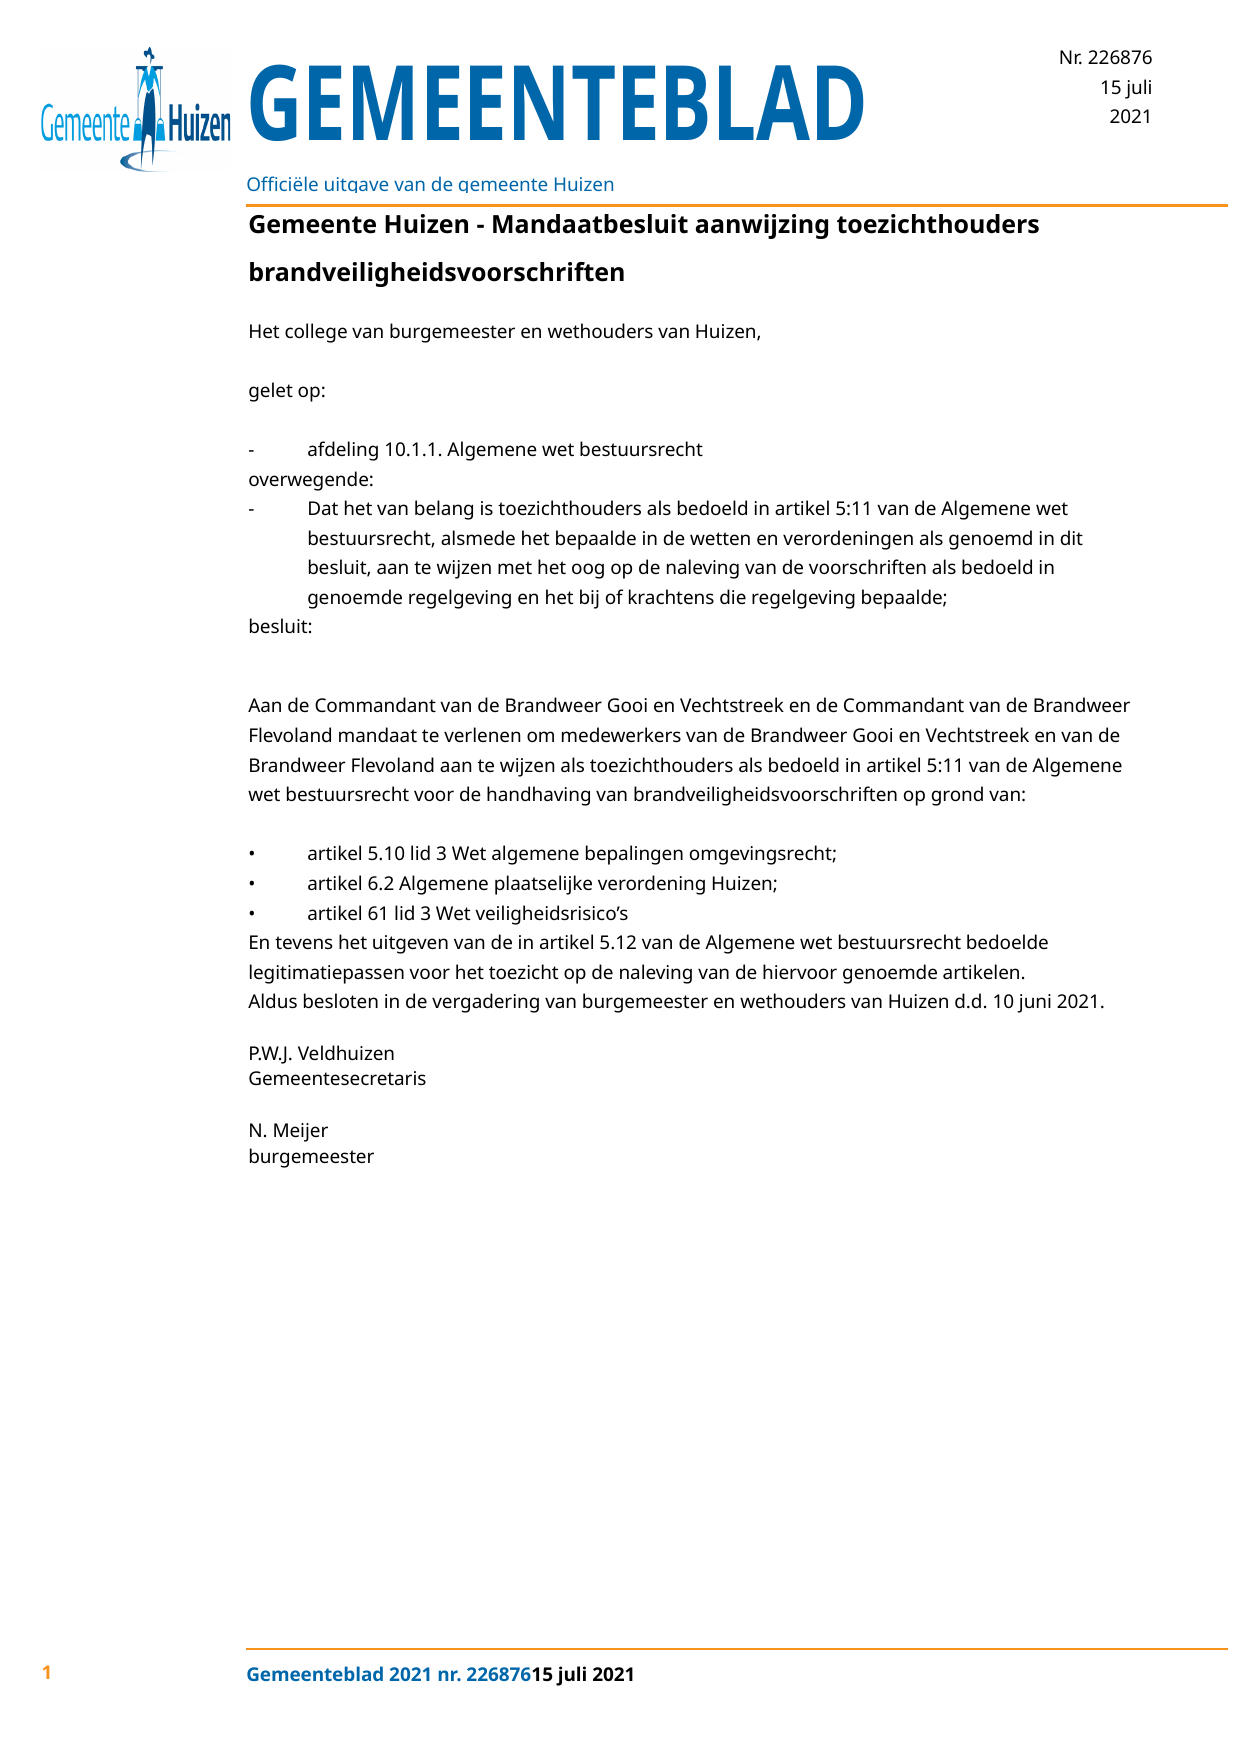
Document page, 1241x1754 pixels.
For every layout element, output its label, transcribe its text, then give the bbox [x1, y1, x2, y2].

list artikel 61 lid 3 Wet veiligheidsrisico’s [248, 900, 1152, 925]
list afdeling 10.1.1. Algemene wet bestuursrecht [248, 436, 1152, 462]
text Gemeentesecretaris [248, 1066, 1152, 1091]
text N. Meijer [248, 1117, 1152, 1143]
list artikel 6.2 Algemene plaatselijke verordening Huizen; [248, 870, 1152, 896]
list artikel 5.10 lid 3 Wet algemene bepalingen omgevingsrecht; [248, 841, 1152, 866]
text Aan de Commandant van de Brandweer Gooi en Vechtstreek en de Commandant van de Brandweer Flevoland mandaat te verlenen om medewerkers van de Brandweer Gooi en Vechtstreek en van de Brandweer Flevoland aan te wijzen als toezichthouders als bedoeld in artikel 5:11 van de Algemene wet bestuursrecht voor de handhaving van brandveiligheidsvoorschriften op grond van: [248, 693, 1152, 807]
text burgemeester [248, 1143, 1152, 1168]
text P.W.J. Veldhuizen [248, 1040, 1152, 1066]
text gelet op: [248, 377, 1152, 403]
text En tevens het uitgeven van de in artikel 5.12 van de Algemene wet bestuursrecht bedoelde legitimatiepassen voor het toezicht op de naleving van de hiervoor genoemde artikelen. [248, 929, 1152, 984]
list Dat het van belang is toezichthouders als bedoeld in artikel 5:11 van de Algemene wet bestuursrecht, alsmede het bepaalde in de wetten en verordeningen als genoemd in dit besluit, aan te wijzen met het oog op de naleving van de voorschriften als bedoeld in genoemde regelgeving en het bij of krachtens die regelgeving bepaalde; [248, 495, 1152, 610]
text overwegende: [248, 466, 1152, 492]
text Aldus besloten in de vergadering van burgemeester en wethouders van Huizen d.d. 10 juni 2021. [248, 988, 1152, 1014]
text besluit: [248, 614, 1152, 639]
picture [41, 47, 231, 172]
text Gemeente Huizen - Mandaatbesluit aanwijzing toezichthouders brandveiligheidsvoorschriften [248, 207, 1152, 288]
text Het college van burgemeester en wethouders van Huizen, [248, 318, 1152, 344]
